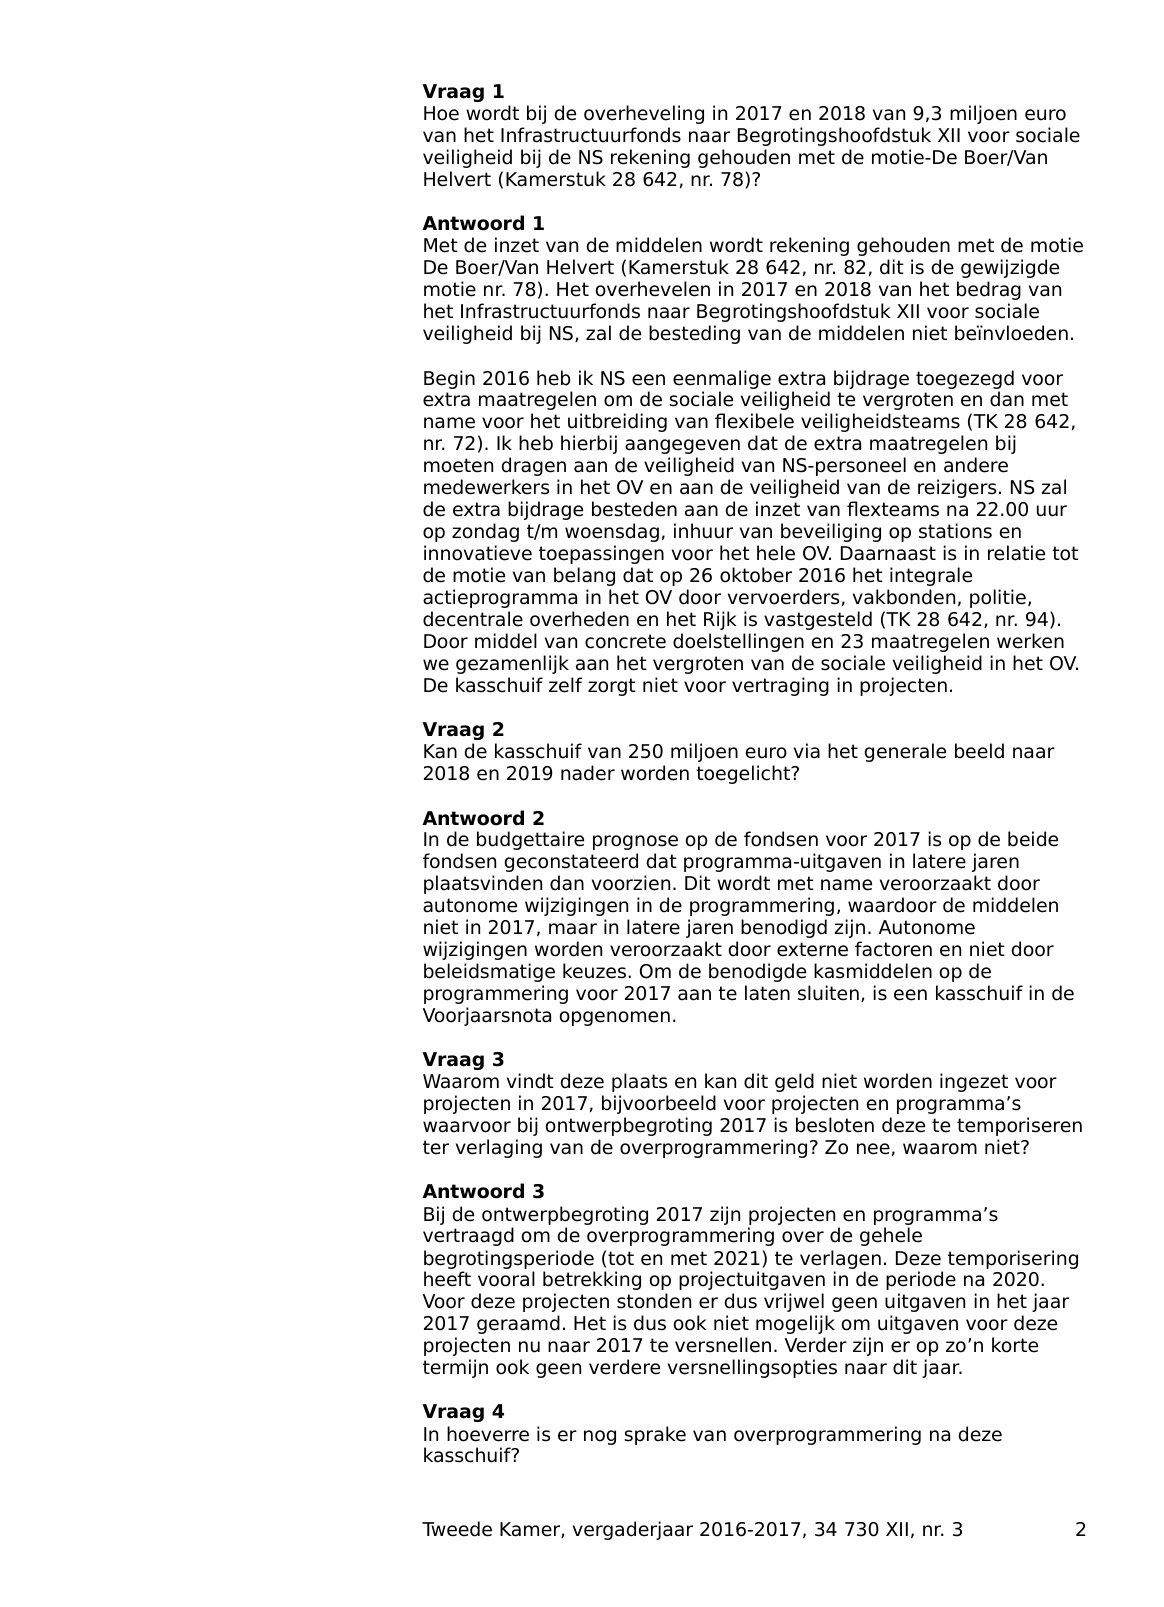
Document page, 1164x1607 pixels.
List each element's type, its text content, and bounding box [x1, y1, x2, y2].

text Begin 2016 heb ik NS een eenmalige extra bijdrage toegezegd voor extra maatregelen om de sociale veiligheid te vergroten en dan met name voor het uitbreiding van flexibele veiligheidsteams (TK 28 642, nr. 72). Ik heb hierbij aangegeven dat de extra maatregelen bij moeten dragen aan de veiligheid van NS-personeel en andere medewerkers in het OV en aan de veiligheid van de reizigers. NS zal de extra bijdrage besteden aan de inzet van flexteams na 22.00 uur op zondag t/m woensdag, inhuur van beveiliging op stations en innovatieve toepassingen voor het hele OV. Daarnaast is in relatie tot de motie van belang dat op 26 oktober 2016 het integrale actieprogramma in het OV door vervoerders, vakbonden, politie, decentrale overheden en het Rijk is vastgesteld (TK 28 642, nr. 94). Door middel van concrete doelstellingen en 23 maatregelen werken we gezamenlijk aan het vergroten van de sociale veiligheid in het OV. De kasschuif zelf zorgt niet voor vertraging in projecten. [422, 367, 1087, 697]
text In hoeverre is er nog sprake van overprogrammering na deze kasschuif? [422, 1423, 1087, 1467]
text Vraag 2 [422, 719, 1087, 741]
text In de budgettaire prognose op de fondsen voor 2017 is op de beide fondsen geconstateerd dat programma-uitgaven in latere jaren plaatsvinden dan voorzien. Dit wordt met name veroorzaakt door autonome wijzigingen in de programmering, waardoor de middelen niet in 2017, maar in latere jaren benodigd zijn. Autonome wijzigingen worden veroorzaakt door externe factoren en niet door beleidsmatige keuzes. Om de benodigde kasmiddelen op de programmering voor 2017 aan te laten sluiten, is een kasschuif in de Voorjaarsnota opgenomen. [422, 829, 1087, 1027]
text Vraag 3 [422, 1049, 1087, 1071]
text Bij de ontwerpbegroting 2017 zijn projecten en programma’s vertraagd om de overprogrammering over de gehele begrotingsperiode (tot en met 2021) te verlagen. Deze temporisering heeft vooral betrekking op projectuitgaven in de periode na 2020. Voor deze projecten stonden er dus vrijwel geen uitgaven in het jaar 2017 geraamd. Het is dus ook niet mogelijk om uitgaven voor deze projecten nu naar 2017 te versnellen. Verder zijn er op zo’n korte termijn ook geen verdere versnellingsopties naar dit jaar. [422, 1203, 1087, 1379]
text Antwoord 1 [422, 213, 1087, 235]
text Met de inzet van de middelen wordt rekening gehouden met de motie De Boer/Van Helvert (Kamerstuk 28 642, nr. 82, dit is de gewijzigde motie nr. 78). Het overhevelen in 2017 en 2018 van het bedrag van het Infrastructuurfonds naar Begrotingshoofdstuk XII voor sociale veiligheid bij NS, zal de besteding van de middelen niet beïnvloeden. [422, 235, 1087, 345]
text Antwoord 3 [422, 1181, 1087, 1203]
text Waarom vindt deze plaats en kan dit geld niet worden ingezet voor projecten in 2017, bijvoorbeeld voor projecten en programma’s waarvoor bij ontwerpbegroting 2017 is besloten deze te temporiseren ter verlaging van de overprogrammering? Zo nee, waarom niet? [422, 1071, 1087, 1159]
text Kan de kasschuif van 250 miljoen euro via het generale beeld naar 2018 en 2019 nader worden toegelicht? [422, 741, 1087, 785]
text Antwoord 2 [422, 807, 1087, 829]
text Vraag 1 [422, 81, 1087, 103]
text Vraag 4 [422, 1401, 1087, 1423]
text Hoe wordt bij de overheveling in 2017 en 2018 van 9,3 miljoen euro van het Infrastructuurfonds naar Begrotingshoofdstuk XII voor sociale veiligheid bij de NS rekening gehouden met de motie-De Boer/Van Helvert (Kamerstuk 28 642, nr. 78)? [422, 103, 1087, 191]
